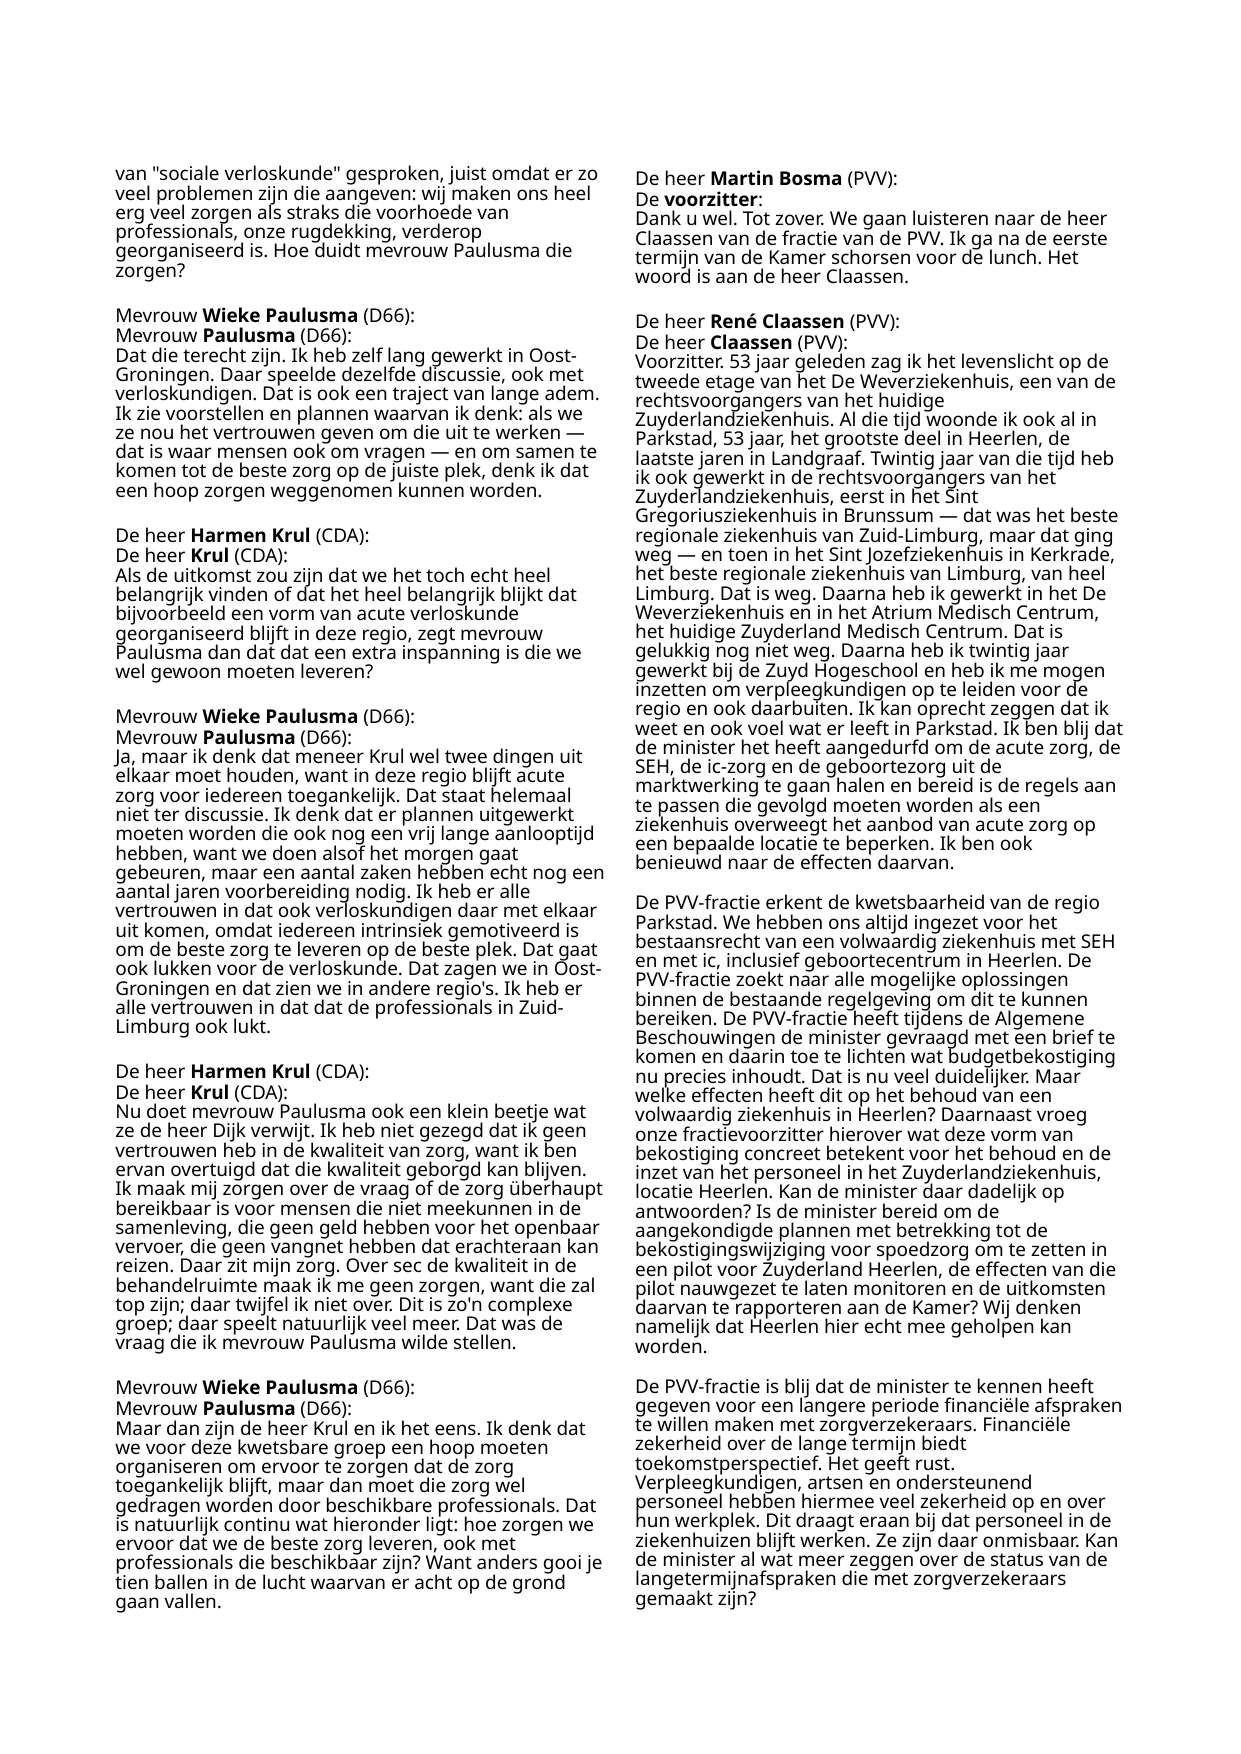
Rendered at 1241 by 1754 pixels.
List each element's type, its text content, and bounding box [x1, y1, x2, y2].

text Dat die terecht zijn. Ik heb zelf lang gewerkt in Oost-Groningen. Daar speelde dezelfde discussie, ook met verloskundigen. Dat is ook een traject van lange adem. Ik zie voorstellen en plannen waarvan ik denk: als we ze nou het vertrouwen geven om die uit te werken — dat is waar mensen ook om vragen — en om samen te komen tot de beste zorg op de juiste plek, denk ik dat een hoop zorgen weggenomen kunnen worden. [115, 347, 605, 501]
text van "sociale verloskunde" gesproken, juist omdat er zo veel problemen zijn die aangeven: wij maken ons heel erg veel zorgen als straks die voorhoede van professionals, onze rugdekking, verderop georganiseerd is. Hoe duidt mevrouw Paulusma die zorgen? [115, 165, 605, 281]
text De PVV-fractie is blij dat de minister te kennen heeft gegeven voor een langere periode financiële afspraken te willen maken met zorgverzekeraars. Financiële zekerheid over de lange termijn biedt toekomstperspectief. Het geeft rust. Verpleegkundigen, artsen en ondersteunend personeel hebben hiermee veel zekerheid op en over hun werkplek. Dit draagt eraan bij dat personeel in de ziekenhuizen blijft werken. Ze zijn daar onmisbaar. Kan de minister al wat meer zeggen over de status van de langetermijnafspraken die met zorgverzekeraars gemaakt zijn? [635, 1378, 1125, 1609]
text Mevrouw Paulusma (D66): [115, 327, 605, 347]
text Als de uitkomst zou zijn dat we het toch echt heel belangrijk vinden of dat het heel belangrijk blijkt dat bijvoorbeeld een vorm van acute verloskunde georganiseerd blijft in deze regio, zegt mevrouw Paulusma dan dat dat een extra inspanning is die we wel gewoon moeten leveren? [115, 567, 605, 682]
text De heer Harmen Krul (CDA): [115, 522, 605, 547]
text Ja, maar ik denk dat meneer Krul wel twee dingen uit elkaar moet houden, want in deze regio blijft acute zorg voor iedereen toegankelijk. Dat staat helemaal niet ter discussie. Ik denk dat er plannen uitgewerkt moeten worden die ook nog een vrij lange aanlooptijd hebben, want we doen alsof het morgen gaat gebeuren, maar een aantal zaken hebben echt nog een aantal jaren voorbereiding nodig. Ik heb er alle vertrouwen in dat ook verloskundigen daar met elkaar uit komen, omdat iedereen intrinsiek gemotiveerd is om de beste zorg te leveren op de beste plek. Dat gaat ook lukken voor de verloskunde. Dat zagen we in Oost-Groningen en dat zien we in andere regio's. Ik heb er alle vertrouwen in dat dat de professionals in Zuid-Limburg ook lukt. [115, 748, 605, 1037]
text De heer Claassen (PVV): [635, 334, 1125, 353]
text Mevrouw Wieke Paulusma (D66): [115, 1374, 605, 1400]
text Voorzitter. 53 jaar geleden zag ik het levenslicht op de tweede etage van het De Weverziekenhuis, een van de rechtsvoorgangers van het huidige Zuyderlandziekenhuis. Al die tijd woonde ik ook al in Parkstad, 53 jaar, het grootste deel in Heerlen, de laatste jaren in Landgraaf. Twintig jaar van die tijd heb ik ook gewerkt in de rechtsvoorgangers van het Zuyderlandziekenhuis, eerst in het Sint Gregoriusziekenhuis in Brunssum — dat was het beste regionale ziekenhuis van Zuid-Limburg, maar dat ging weg — en toen in het Sint Jozefziekenhuis in Kerkrade, het beste regionale ziekenhuis van Limburg, van heel Limburg. Dat is weg. Daarna heb ik gewerkt in het De Weverziekenhuis en in het Atrium Medisch Centrum, het huidige Zuyderland Medisch Centrum. Dat is gelukkig nog niet weg. Daarna heb ik twintig jaar gewerkt bij de Zuyd Hogeschool en heb ik me mogen inzetten om verpleegkundigen op te leiden voor de regio en ook daarbuiten. Ik kan oprecht zeggen dat ik weet en ook voel wat er leeft in Parkstad. Ik ben blij dat de minister het heeft aangedurfd om de acute zorg, de SEH, de ic-zorg en de geboortezorg uit de marktwerking te gaan halen en bereid is de regels aan te passen die gevolgd moeten worden als een ziekenhuis overweegt het aanbod van acute zorg op een bepaalde locatie te beperken. Ik ben ook benieuwd naar de effecten daarvan. [635, 353, 1125, 874]
text Mevrouw Paulusma (D66): [115, 729, 605, 748]
text Dank u wel. Tot zover. We gaan luisteren naar de heer Claassen van de fractie van de PVV. Ik ga na de eerste termijn van de Kamer schorsen voor de lunch. Het woord is aan de heer Claassen. [635, 210, 1125, 287]
text De heer René Claassen (PVV): [635, 308, 1125, 334]
text De PVV-fractie erkent de kwetsbaarheid van de regio Parkstad. We hebben ons altijd ingezet voor het bestaansrecht van een volwaardig ziekenhuis met SEH en met ic, inclusief geboortecentrum in Heerlen. De PVV-fractie zoekt naar alle mogelijke oplossingen binnen de bestaande regelgeving om dit te kunnen bereiken. De PVV-fractie heeft tijdens de Algemene Beschouwingen de minister gevraagd met een brief te komen en daarin toe te lichten wat budgetbekostiging nu precies inhoudt. Dat is nu veel duidelijker. Maar welke effecten heeft dit op het behoud van een volwaardig ziekenhuis in Heerlen? Daarnaast vroeg onze fractievoorzitter hierover wat deze vorm van bekostiging concreet betekent voor het behoud en de inzet van het personeel in het Zuyderlandziekenhuis, locatie Heerlen. Kan de minister daar dadelijk op antwoorden? Is de minister bereid om de aangekondigde plannen met betrekking tot de bekostigingswijziging voor spoedzorg om te zetten in een pilot voor Zuyderland Heerlen, de effecten van die pilot nauwgezet te laten monitoren en de uitkomsten daarvan te rapporteren aan de Kamer? Wij denken namelijk dat Heerlen hier echt mee geholpen kan worden. [635, 894, 1125, 1357]
text De voorzitter: [635, 191, 1125, 210]
text Mevrouw Wieke Paulusma (D66): [115, 302, 605, 327]
text Maar dan zijn de heer Krul en ik het eens. Ik denk dat we voor deze kwetsbare groep een hoop moeten organiseren om ervoor te zorgen dat de zorg toegankelijk blijft, maar dan moet die zorg wel gedragen worden door beschikbare professionals. Dat is natuurlijk continu wat hieronder ligt: hoe zorgen we ervoor dat we de beste zorg leveren, ook met professionals die beschikbaar zijn? Want anders gooi je tien ballen in de lucht waarvan er acht op de grond gaan vallen. [115, 1419, 605, 1612]
text De heer Krul (CDA): [115, 1084, 605, 1103]
text De heer Martin Bosma (PVV): [635, 165, 1125, 191]
text De heer Harmen Krul (CDA): [115, 1058, 605, 1084]
text De heer Krul (CDA): [115, 547, 605, 567]
text Mevrouw Wieke Paulusma (D66): [115, 703, 605, 729]
text Nu doet mevrouw Paulusma ook een klein beetje wat ze de heer Dijk verwijt. Ik heb niet gezegd dat ik geen vertrouwen heb in de kwaliteit van zorg, want ik ben ervan overtuigd dat die kwaliteit geborgd kan blijven. Ik maak mij zorgen over de vraag of de zorg überhaupt bereikbaar is voor mensen die niet meekunnen in de samenleving, die geen geld hebben voor het openbaar vervoer, die geen vangnet hebben dat erachteraan kan reizen. Daar zit mijn zorg. Over sec de kwaliteit in de behandelruimte maak ik me geen zorgen, want die zal top zijn; daar twijfel ik niet over. Dit is zo'n complexe groep; daar speelt natuurlijk veel meer. Dat was de vraag die ik mevrouw Paulusma wilde stellen. [115, 1103, 605, 1354]
text Mevrouw Paulusma (D66): [115, 1400, 605, 1419]
